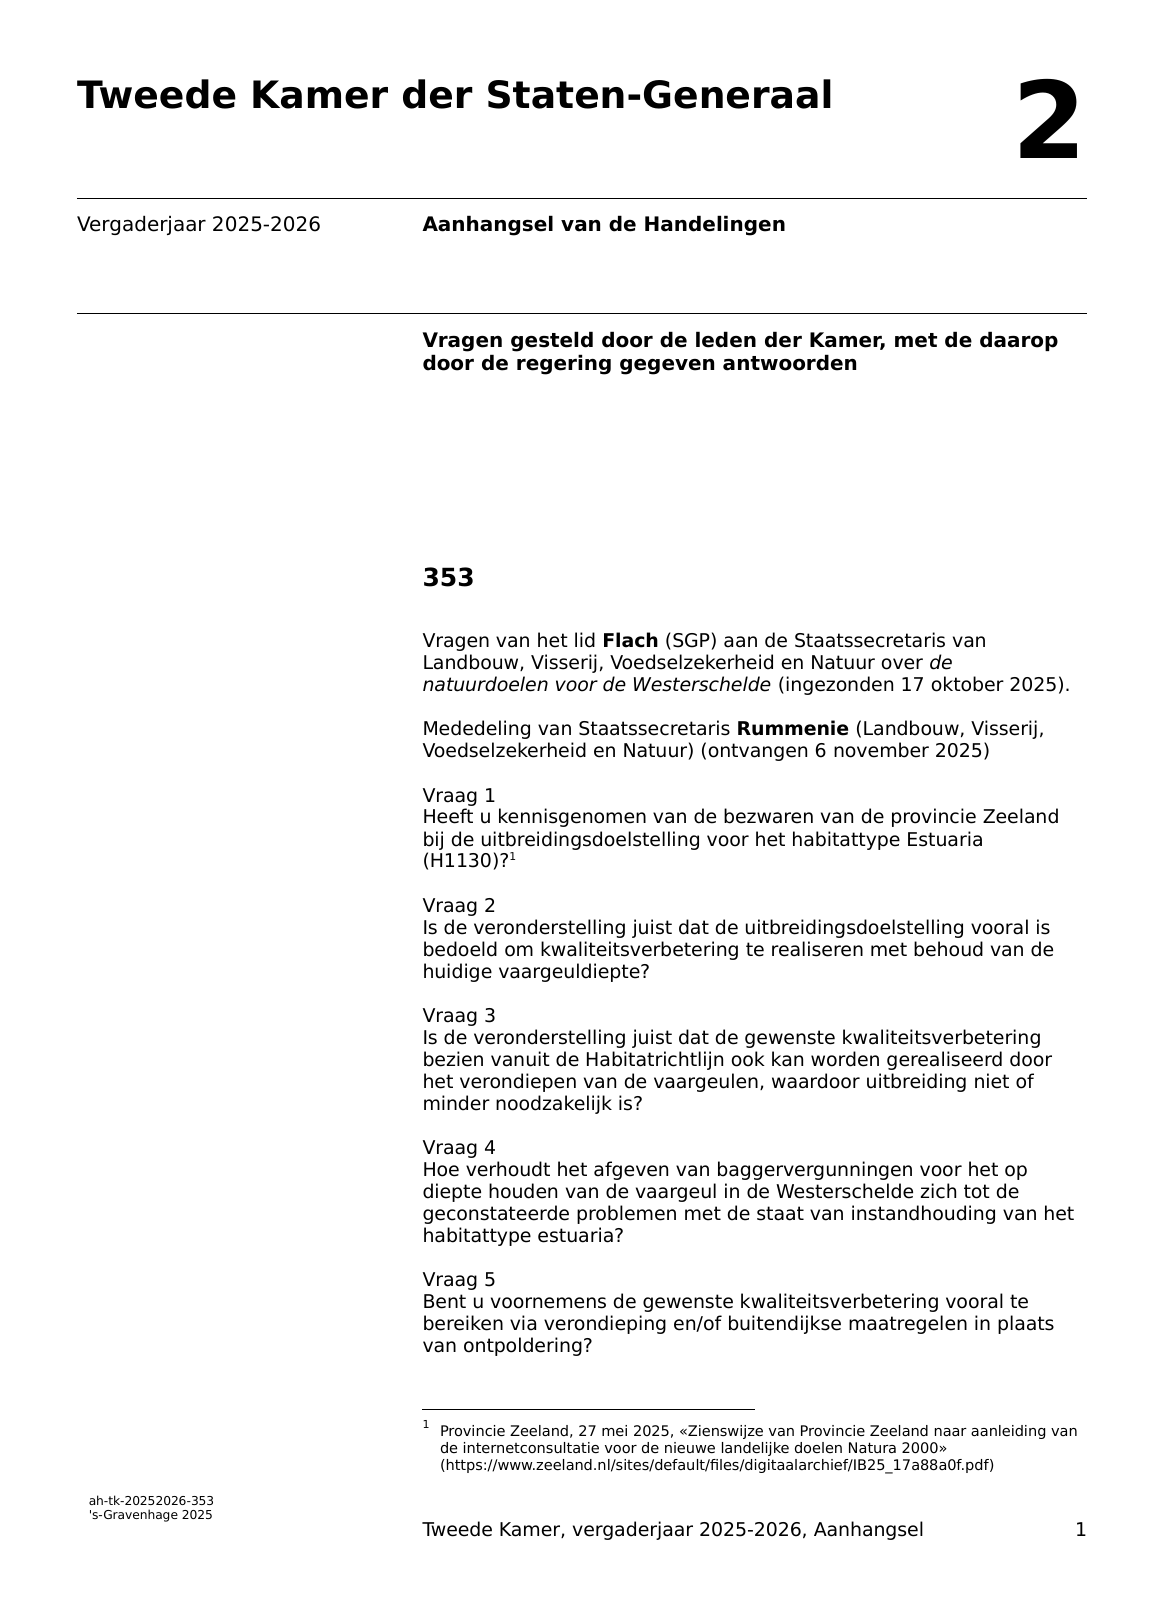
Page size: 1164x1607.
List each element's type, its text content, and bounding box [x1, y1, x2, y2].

text ah-tk-20252026-353 [88, 1494, 323, 1508]
text Vraag 5 [422, 1269, 1087, 1291]
text Vragen van het lid Flach (SGP) aan de Staatssecretaris van Landbouw, Visserij, Voedselzekerheid en Natuur over de natuurdoelen voor de Westerschelde (ingezonden 17 oktober 2025). [422, 630, 1087, 696]
table_cell Vergaderjaar 2025-2026 [77, 199, 422, 313]
text Heeft u kennisgenomen van de bezwaren van de provincie Zeeland bij de uitbreidingsdoelstelling voor het habitattype Estuaria (H1130)? [422, 806, 1087, 872]
text Is de veronderstelling juist dat de uitbreidingsdoelstelling vooral is bedoeld om kwaliteitsverbetering te realiseren met behoud van de huidige vaargeuldiepte? [422, 917, 1087, 982]
table_header Tweede Kamer der Staten-Generaal [77, 59, 886, 198]
table_cell Vragen gesteld door de leden der Kamer, met de daarop door de regering gegeven antwoorden [422, 314, 1087, 375]
table_cell Aanhangsel van de Handelingen [422, 199, 1087, 313]
text Vraag 2 [422, 894, 1087, 917]
text Vraag 3 [422, 1005, 1087, 1027]
text Mededeling van Staatssecretaris Rummenie (Landbouw, Visserij, Voedselzekerheid en Natuur) (ontvangen 6 november 2025) [422, 718, 1087, 762]
text Provincie Zeeland, 27 mei 2025, «Zienswijze van Provincie Zeeland naar aanleiding van de internetconsultatie voor de nieuwe landelijke doelen Natura 2000» (https://www.zeeland.nl/sites/default/files/digitaalarchief/IB25_17a88a0f.pdf) [422, 1418, 1087, 1474]
table_cell [77, 314, 422, 375]
text Vraag 1 [422, 784, 1087, 806]
text Hoe verhoudt het afgeven van baggervergunningen voor het op diepte houden van de vaargeul in de Westerschelde zich tot de geconstateerde problemen met de staat van instandhouding van het habitattype estuaria? [422, 1159, 1087, 1247]
text 353 [422, 563, 1087, 592]
table_header 2 [886, 59, 1087, 198]
text Is de veronderstelling juist dat de gewenste kwaliteitsverbetering bezien vanuit de Habitatrichtlijn ook kan worden gerealiseerd door het verondiepen van de vaargeulen, waardoor uitbreiding niet of minder noodzakelijk is? [422, 1027, 1087, 1114]
text Vraag 4 [422, 1137, 1087, 1159]
text Bent u voornemens de gewenste kwaliteitsverbetering vooral te bereiken via verondieping en/of buitendijkse maatregelen in plaats van ontpoldering? [422, 1291, 1087, 1357]
text 's-Gravenhage 2025 [88, 1508, 323, 1522]
